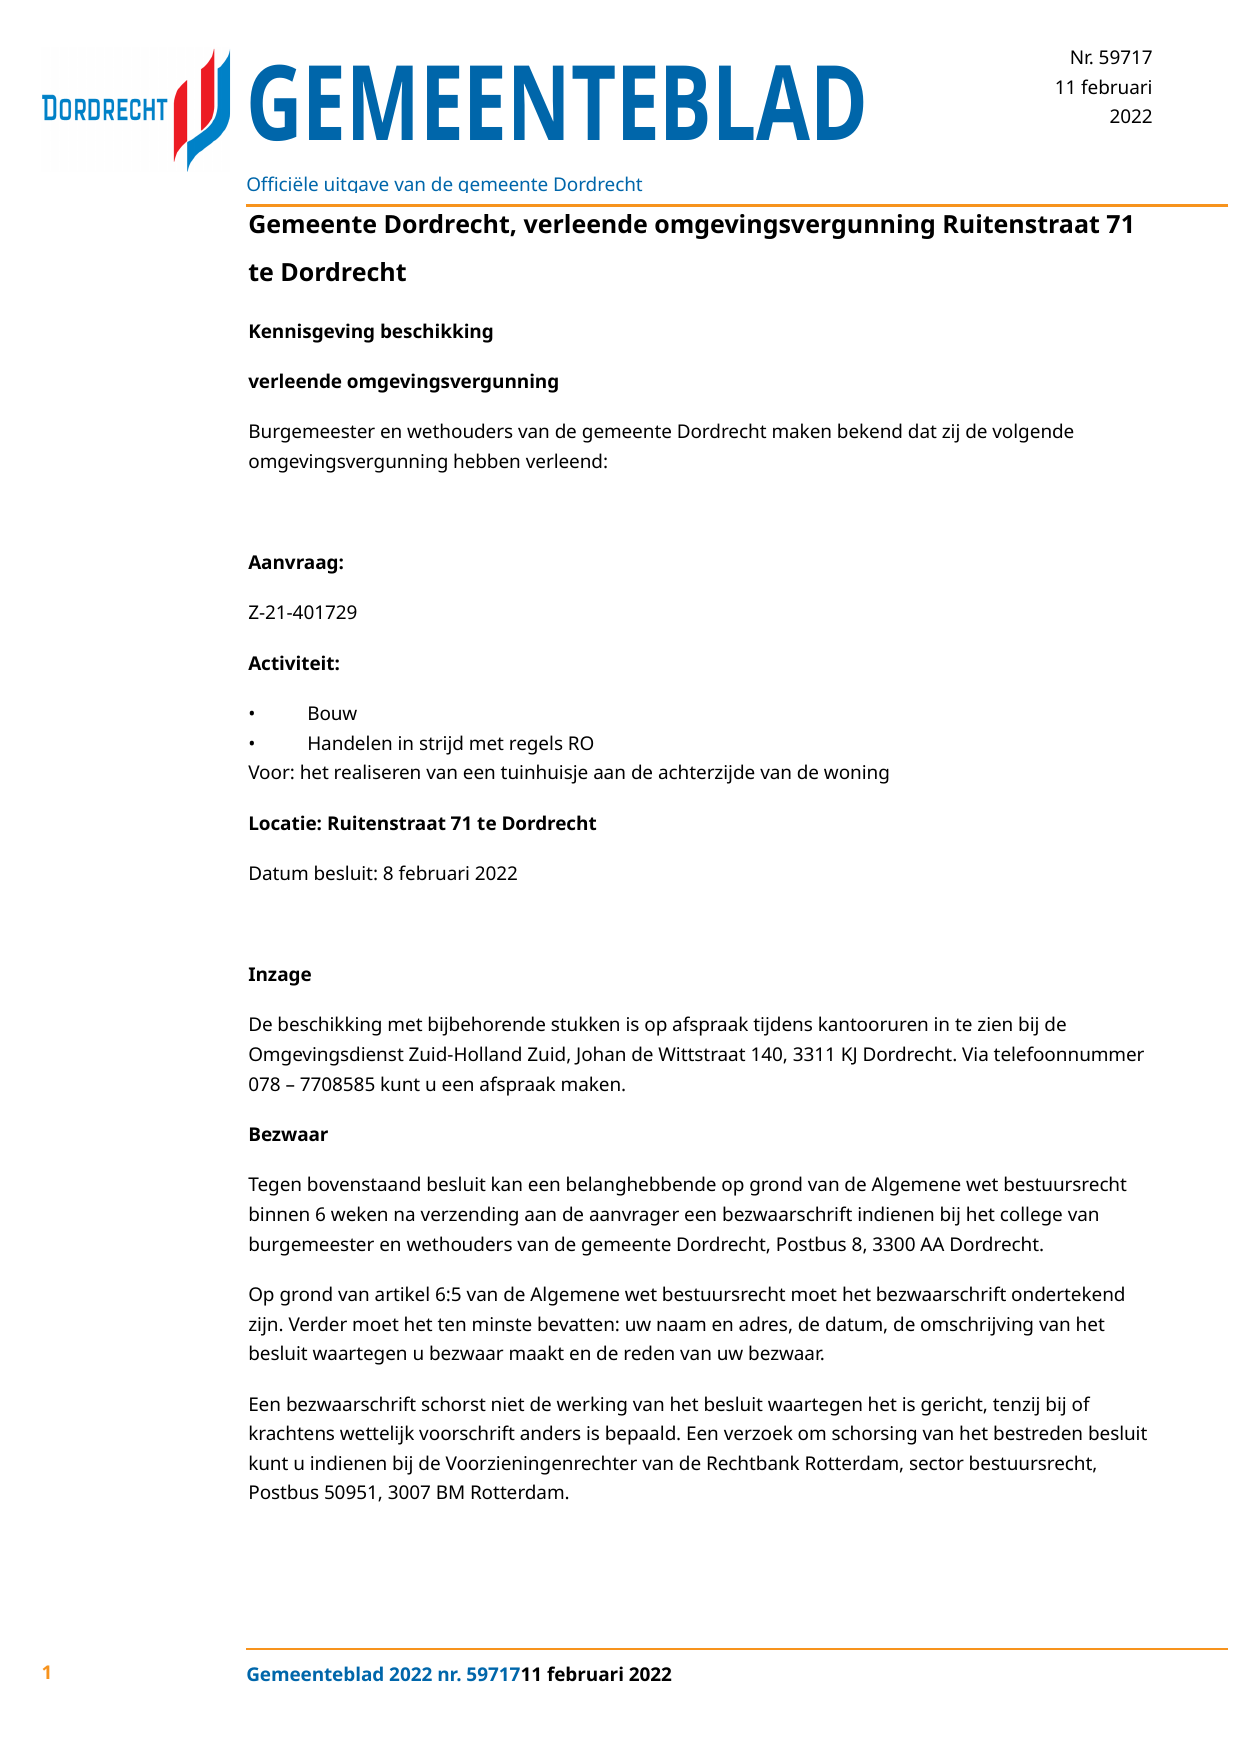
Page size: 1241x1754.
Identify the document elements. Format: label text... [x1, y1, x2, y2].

list Handelen in strijd met regels RO [248, 730, 1152, 756]
picture [41, 47, 231, 172]
text Op grond van artikel 6:5 van de Algemene wet bestuursrecht moet het bezwaarschrift ondertekend zijn. Verder moet het ten minste bevatten: uw naam en adres, de datum, de omschrijving van het besluit waartegen u bezwaar maakt en de reden van uw bezwaar. [248, 1281, 1152, 1366]
text Kennisgeving beschikking [248, 318, 1152, 344]
text Datum besluit: 8 februari 2022 [248, 860, 1152, 886]
text Activiteit: [248, 650, 1152, 676]
text Inzage [248, 961, 1152, 987]
text verleende omgevingsvergunning [248, 368, 1152, 394]
text Z-21-401729 [248, 599, 1152, 625]
text Aanvraag: [248, 549, 1152, 575]
text Bezwaar [248, 1121, 1152, 1147]
list Bouw [248, 700, 1152, 726]
text Locatie: Ruitenstraat 71 te Dordrecht [248, 810, 1152, 836]
text Voor: het realiseren van een tuinhuisje aan de achterzijde van de woning [248, 759, 1152, 785]
text Burgemeester en wethouders van de gemeente Dordrecht maken bekend dat zij de volgende omgevingsvergunning hebben verleend: [248, 419, 1152, 474]
text Een bezwaarschrift schorst niet de werking van het besluit waartegen het is gericht, tenzij bij of krachtens wettelijk voorschrift anders is bepaald. Een verzoek om schorsing van het bestreden besluit kunt u indienen bij de Voorzieningenrechter van de Rechtbank Rotterdam, sector bestuursrecht, Postbus 50951, 3007 BM Rotterdam. [248, 1391, 1152, 1505]
text De beschikking met bijbehorende stukken is op afspraak tijdens kantooruren in te zien bij de Omgevingsdienst Zuid-Holland Zuid, Johan de Wittstraat 140, 3311 KJ Dordrecht. Via telefoonnummer 078 – 7708585 kunt u een afspraak maken. [248, 1012, 1152, 1097]
text Gemeente Dordrecht, verleende omgevingsvergunning Ruitenstraat 71 te Dordrecht [248, 207, 1152, 288]
text Tegen bovenstaand besluit kan een belanghebbende op grond van de Algemene wet bestuursrecht binnen 6 weken na verzending aan de aanvrager een bezwaarschrift indienen bij het college van burgemeester en wethouders van de gemeente Dordrecht, Postbus 8, 3300 AA Dordrecht. [248, 1172, 1152, 1257]
